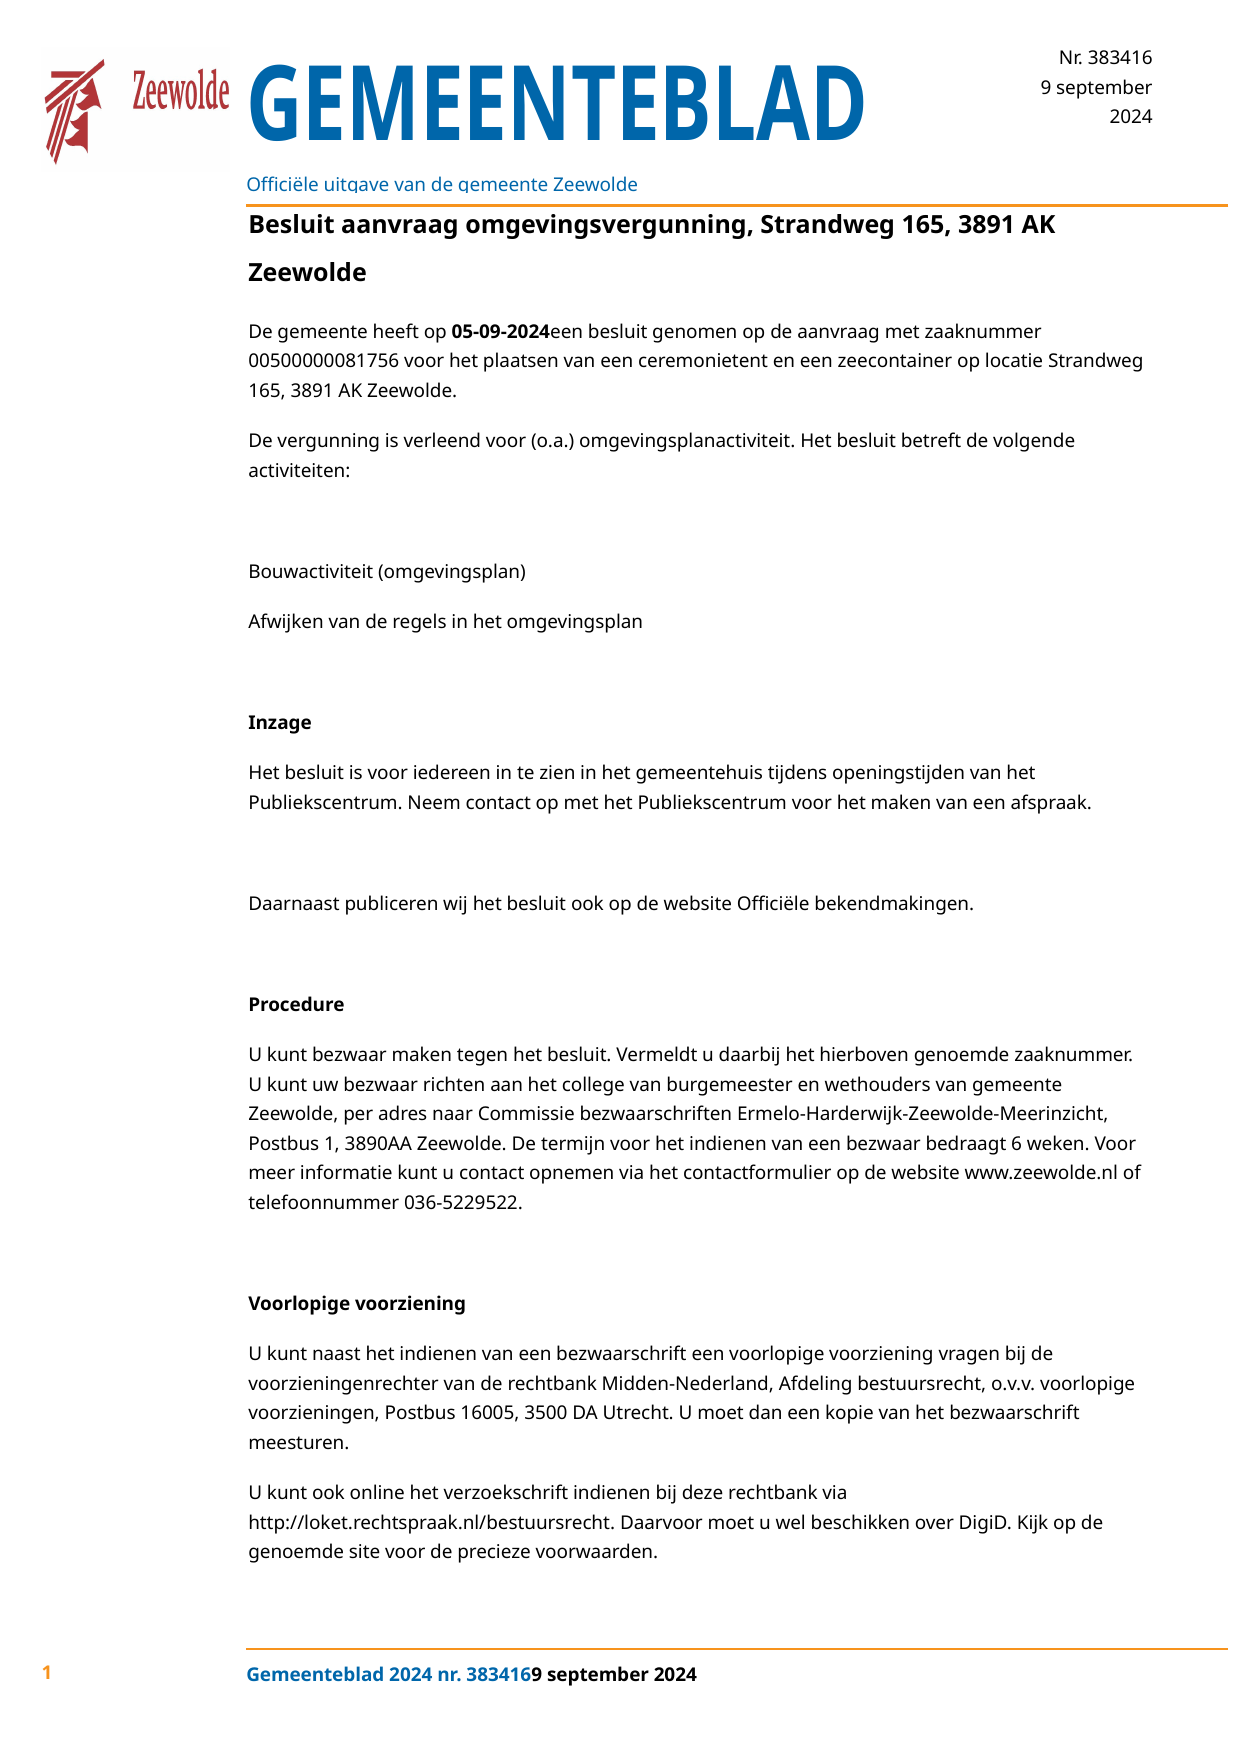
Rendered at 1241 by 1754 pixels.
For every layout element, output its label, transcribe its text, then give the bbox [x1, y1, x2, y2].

text Inzage [248, 709, 1152, 735]
text U kunt ook online het verzoekschrift indienen bij deze rechtbank via http://loket.rechtspraak.nl/bestuursrecht. Daarvoor moet u wel beschikken over DigiD. Kijk op de genoemde site voor de precieze voorwaarden. [248, 1479, 1152, 1564]
text Afwijken van de regels in het omgevingsplan [248, 608, 1152, 634]
text Bouwactiviteit (omgevingsplan) [248, 558, 1152, 584]
text De vergunning is verleend voor (o.a.) omgevingsplanactiviteit. Het besluit betreft de volgende activiteiten: [248, 427, 1152, 483]
text Daarnaast publiceren wij het besluit ook op de website Officiële bekendmakingen. [248, 890, 1152, 916]
text Besluit aanvraag omgevingsvergunning, Strandweg 165, 3891 AK Zeewolde [248, 207, 1152, 288]
text U kunt naast het indienen van een bezwaarschrift een voorlopige voorziening vragen bij de voorzieningenrechter van de rechtbank Midden-Nederland, Afdeling bestuursrecht, o.v.v. voorlopige voorzieningen, Postbus 16005, 3500 DA Utrecht. U moet dan een kopie van het bezwaarschrift meesturen. [248, 1340, 1152, 1455]
picture [41, 47, 231, 172]
text Procedure [248, 991, 1152, 1017]
text Het besluit is voor iedereen in te zien in het gemeentehuis tijdens openingstijden van het Publiekscentrum. Neem contact op met het Publiekscentrum voor het maken van een afspraak. [248, 759, 1152, 815]
text U kunt bezwaar maken tegen het besluit. Vermeldt u daarbij het hierboven genoemde zaaknummer. U kunt uw bezwaar richten aan het college van burgemeester en wethouders van gemeente Zeewolde, per adres naar Commissie bezwaarschriften Ermelo-Harderwijk-Zeewolde-Meerinzicht, Postbus 1, 3890AA Zeewolde. De termijn voor het indienen van een bezwaar bedraagt 6 weken. Voor meer informatie kunt u contact opnemen via het contactformulier op de website www.zeewolde.nl of telefoonnummer 036-5229522. [248, 1041, 1152, 1215]
text De gemeente heeft op 05-09-2024een besluit genomen op de aanvraag met zaaknummer 00500000081756 voor het plaatsen van een ceremonietent en een zeecontainer op locatie Strandweg 165, 3891 AK Zeewolde. [248, 318, 1152, 403]
text Voorlopige voorziening [248, 1290, 1152, 1316]
